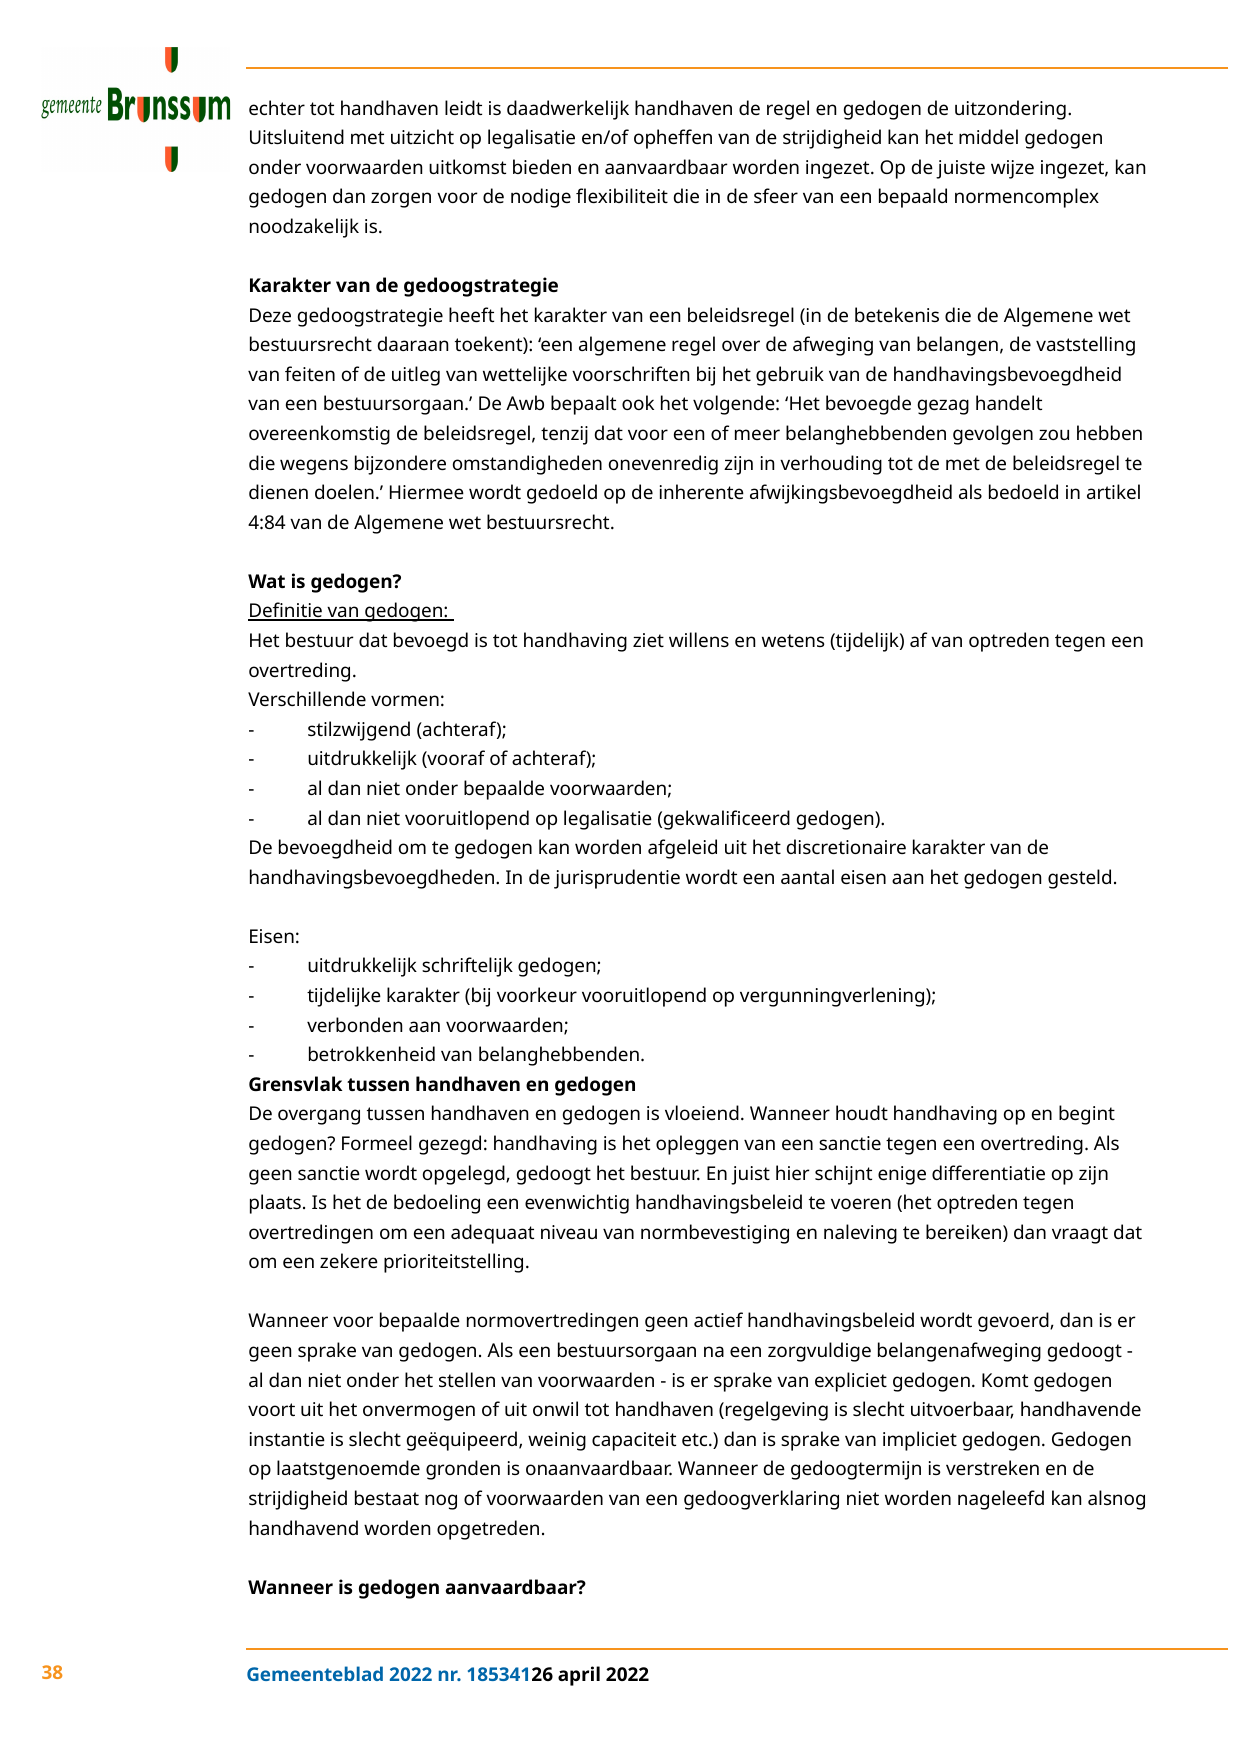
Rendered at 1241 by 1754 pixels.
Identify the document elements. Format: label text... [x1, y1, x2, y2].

text Eisen: [248, 923, 1152, 949]
text Wat is gedogen? [248, 568, 1152, 594]
text Wanneer is gedogen aanvaardbaar? [248, 1574, 1152, 1600]
list uitdrukkelijk (vooraf of achteraf); [248, 746, 1152, 771]
text Verschillende vormen: [248, 686, 1152, 712]
list betrokkenheid van belanghebbenden. [248, 1041, 1152, 1067]
text Definitie van gedogen: [248, 598, 1152, 623]
picture [41, 47, 231, 172]
list uitdrukkelijk schriftelijk gedogen; [248, 953, 1152, 978]
list tijdelijke karakter (bij voorkeur vooruitlopend op vergunningverlening); [248, 982, 1152, 1008]
list al dan niet onder bepaalde voorwaarden; [248, 775, 1152, 801]
list al dan niet vooruitlopend op legalisatie (gekwalificeerd gedogen). [248, 805, 1152, 831]
text De overgang tussen handhaven en gedogen is vloeiend. Wanneer houdt handhaving op en begint gedogen? Formeel gezegd: handhaving is het opleggen van een sanctie tegen een overtreding. Als geen sanctie wordt opgelegd, gedoogt het bestuur. En juist hier schijnt enige differentiatie op zijn plaats. Is het de bedoeling een evenwichtig handhavingsbeleid te voeren (het optreden tegen overtredingen om een adequaat niveau van normbevestiging en naleving te bereiken) dan vraagt dat om een zekere prioriteitstelling. [248, 1101, 1152, 1274]
text overtreding. [248, 657, 1152, 683]
text Het bestuur dat bevoegd is tot handhaving ziet willens en wetens (tijdelijk) af van optreden tegen een [248, 627, 1152, 653]
text Grensvlak tussen handhaven en gedogen [248, 1071, 1152, 1097]
text echter tot handhaven leidt is daadwerkelijk handhaven de regel en gedogen de uitzondering. Uitsluitend met uitzicht op legalisatie en/of opheffen van de strijdigheid kan het middel gedogen onder voorwaarden uitkomst bieden en aanvaardbaar worden ingezet. Op de juiste wijze ingezet, kan gedogen dan zorgen voor de nodige flexibiliteit die in de sfeer van een bepaald normencomplex noodzakelijk is. [248, 95, 1152, 239]
text Wanneer voor bepaalde normovertredingen geen actief handhavingsbeleid wordt gevoerd, dan is er geen sprake van gedogen. Als een bestuursorgaan na een zorgvuldige belangenafweging gedoogt - al dan niet onder het stellen van voorwaarden - is er sprake van expliciet gedogen. Komt gedogen voort uit het onvermogen of uit onwil tot handhaven (regelgeving is slecht uitvoerbaar, handhavende instantie is slecht geëquipeerd, weinig capaciteit etc.) dan is sprake van impliciet gedogen. Gedogen op laatstgenoemde gronden is onaanvaardbaar. Wanneer de gedoogtermijn is verstreken en de strijdigheid bestaat nog of voorwaarden van een gedoogverklaring niet worden nageleefd kan alsnog handhavend worden opgetreden. [248, 1308, 1152, 1541]
list stilzwijgend (achteraf); [248, 716, 1152, 742]
text Deze gedoogstrategie heeft het karakter van een beleidsregel (in de betekenis die de Algemene wet bestuursrecht daaraan toekent): ‘een algemene regel over de afweging van belangen, de vaststelling van feiten of de uitleg van wettelijke voorschriften bij het gebruik van de handhavingsbevoegdheid van een bestuursorgaan.’ De Awb bepaalt ook het volgende: ‘Het bevoegde gezag handelt overeenkomstig de beleidsregel, tenzij dat voor een of meer belanghebbenden gevolgen zou hebben die wegens bijzondere omstandigheden onevenredig zijn in verhouding tot de met de beleidsregel te dienen doelen.’ Hiermee wordt gedoeld op de inherente afwijkingsbevoegdheid als bedoeld in artikel 4:84 van de Algemene wet bestuursrecht. [248, 302, 1152, 535]
text Karakter van de gedoogstrategie [248, 272, 1152, 298]
list verbonden aan voorwaarden; [248, 1012, 1152, 1038]
text De bevoegdheid om te gedogen kan worden afgeleid uit het discretionaire karakter van de handhavingsbevoegdheden. In de jurisprudentie wordt een aantal eisen aan het gedogen gesteld. [248, 834, 1152, 890]
